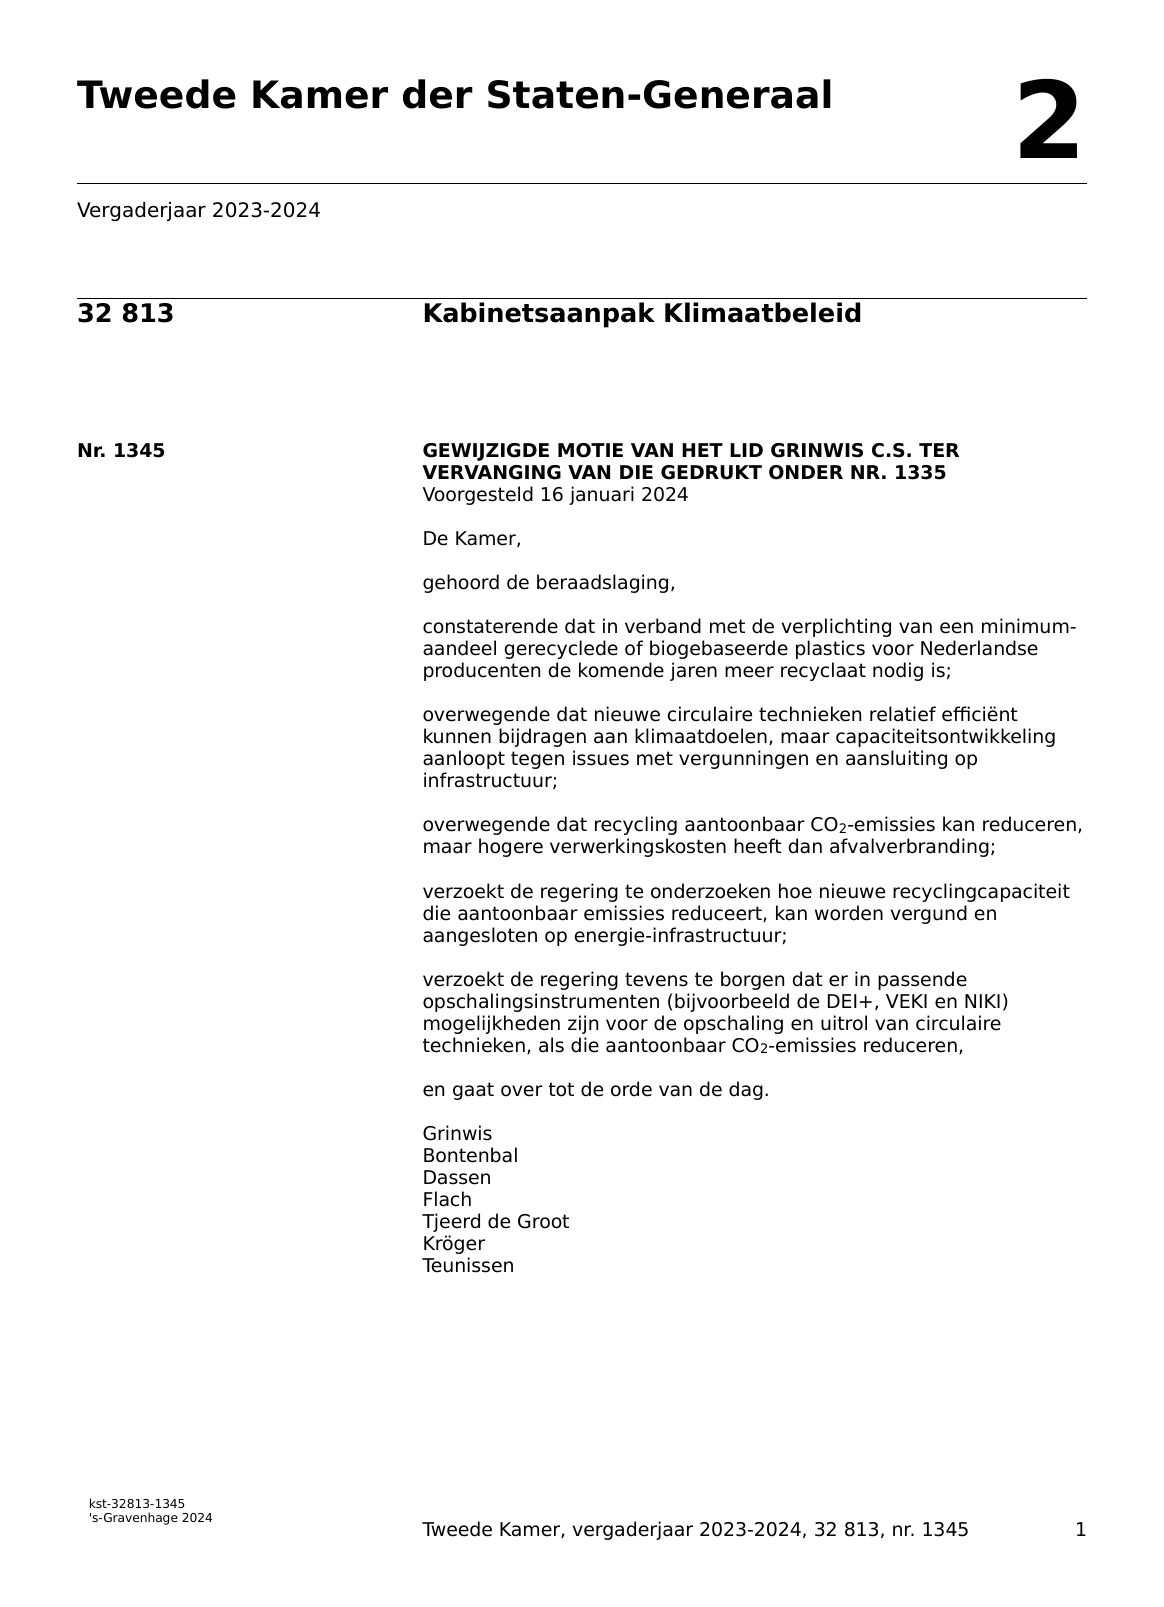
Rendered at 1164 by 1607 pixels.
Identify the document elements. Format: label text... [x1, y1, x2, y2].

text Voorgesteld 16 januari 2024 [422, 484, 1087, 506]
table_header Tweede Kamer der Staten-Generaal [77, 59, 886, 183]
subtitle Nr. 1345 GEWIJZIGDE MOTIE VAN HET LID GRINWIS C.S. TER VERVANGING VAN DIE GEDRUKT ONDER NR. 1335 [77, 440, 1087, 484]
text Grinwis [422, 1123, 1087, 1145]
text overwegende dat recycling aantoonbaar CO2-emissies kan reduceren, maar hogere verwerkingskosten heeft dan afvalverbranding; [422, 814, 1087, 858]
text De Kamer, [422, 528, 1087, 550]
text verzoekt de regering te onderzoeken hoe nieuwe recyclingcapaciteit die aantoonbaar emissies reduceert, kan worden vergund en aangesloten op energie-infrastructuur; [422, 881, 1087, 946]
text constaterende dat in verband met de verplichting van een minimum- aandeel gerecyclede of biogebaseerde plastics voor Nederlandse producenten de komende jaren meer recyclaat nodig is; [422, 616, 1087, 682]
subtitle 32 813 Kabinetsaanpak Klimaatbeleid [77, 299, 1087, 329]
table_header 2 [886, 59, 1087, 183]
text Tjeerd de Groot [422, 1211, 1087, 1233]
text verzoekt de regering tevens te borgen dat er in passende opschalingsinstrumenten (bijvoorbeeld de DEI+, VEKI en NIKI) mogelijkheden zijn voor de opschaling en uitrol van circulaire technieken, als die aantoonbaar CO2-emissies reduceren, [422, 969, 1087, 1057]
table_cell Vergaderjaar 2023-2024 [77, 184, 1087, 298]
text 's-Gravenhage 2024 [88, 1511, 323, 1525]
text gehoord de beraadslaging, [422, 572, 1087, 594]
text Flach [422, 1189, 1087, 1211]
text Teunissen [422, 1255, 1087, 1277]
text Bontenbal [422, 1145, 1087, 1167]
text Dassen [422, 1167, 1087, 1189]
text Kröger [422, 1233, 1087, 1255]
text en gaat over tot de orde van de dag. [422, 1079, 1087, 1101]
text kst-32813-1345 [88, 1497, 323, 1511]
text overwegende dat nieuwe circulaire technieken relatief efficiënt kunnen bijdragen aan klimaatdoelen, maar capaciteitsontwikkeling aanloopt tegen issues met vergunningen en aansluiting op infrastructuur; [422, 704, 1087, 792]
